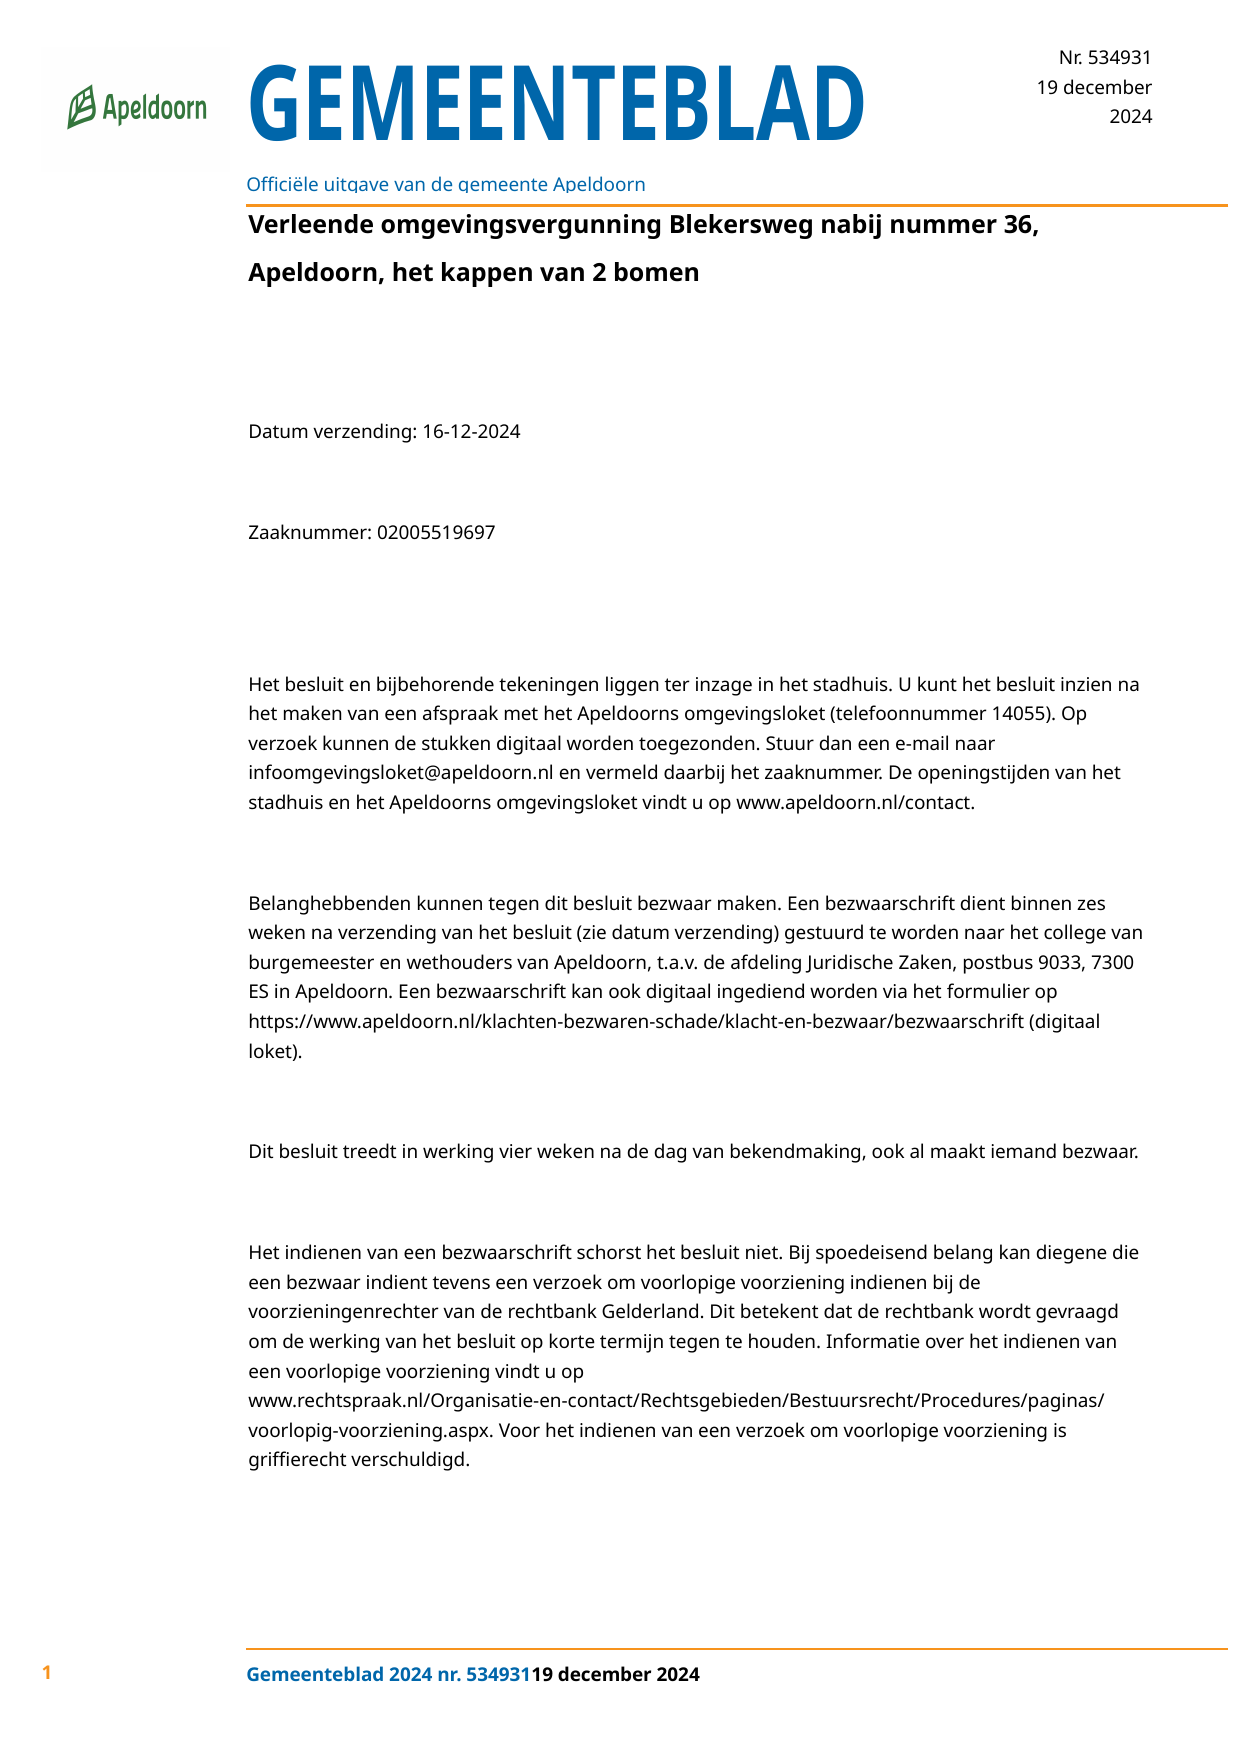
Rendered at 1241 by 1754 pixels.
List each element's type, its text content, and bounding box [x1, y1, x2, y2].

text Het besluit en bijbehorende tekeningen liggen ter inzage in het stadhuis. U kunt het besluit inzien na het maken van een afspraak met het Apeldoorns omgevingsloket (telefoonnummer 14055). Op verzoek kunnen de stukken digitaal worden toegezonden. Stuur dan een e-mail naar infoomgevingsloket@apeldoorn.nl en vermeld daarbij het zaaknummer. De openingstijden van het stadhuis en het Apeldoorns omgevingsloket vindt u op www.apeldoorn.nl/contact. [248, 671, 1152, 815]
text Zaaknummer: 02005519697 [248, 519, 1152, 545]
text Belanghebbenden kunnen tegen dit besluit bezwaar maken. Een bezwaarschrift dient binnen zes weken na verzending van het besluit (zie datum verzending) gestuurd te worden naar het college van burgemeester en wethouders van Apeldoorn, t.a.v. de afdeling Juridische Zaken, postbus 9033, 7300 ES in Apeldoorn. Een bezwaarschrift kan ook digitaal ingediend worden via het formulier op https://www.apeldoorn.nl/klachten-bezwaren-schade/klacht-en-bezwaar/bezwaarschrift (digitaal loket). [248, 890, 1152, 1064]
picture [41, 47, 231, 172]
text Verleende omgevingsvergunning Blekersweg nabij nummer 36, Apeldoorn, het kappen van 2 bomen [248, 207, 1152, 288]
text Datum verzending: 16-12-2024 [248, 419, 1152, 444]
text Het indienen van een bezwaarschrift schorst het besluit niet. Bij spoedeisend belang kan diegene die een bezwaar indient tevens een verzoek om voorlopige voorziening indienen bij de voorzieningenrechter van de rechtbank Gelderland. Dit betekent dat de rechtbank wordt gevraagd om de werking van het besluit op korte termijn tegen te houden. Informatie over het indienen van een voorlopige voorziening vindt u op www.rechtspraak.nl/Organisatie-en-contact/Rechtsgebieden/Bestuursrecht/Procedures/paginas/voorlopig-voorziening.aspx. Voor het indienen van een verzoek om voorlopige voorziening is griffierecht verschuldigd. [248, 1239, 1152, 1472]
text Dit besluit treedt in werking vier weken na de dag van bekendmaking, ook al maakt iemand bezwaar. [248, 1139, 1152, 1164]
